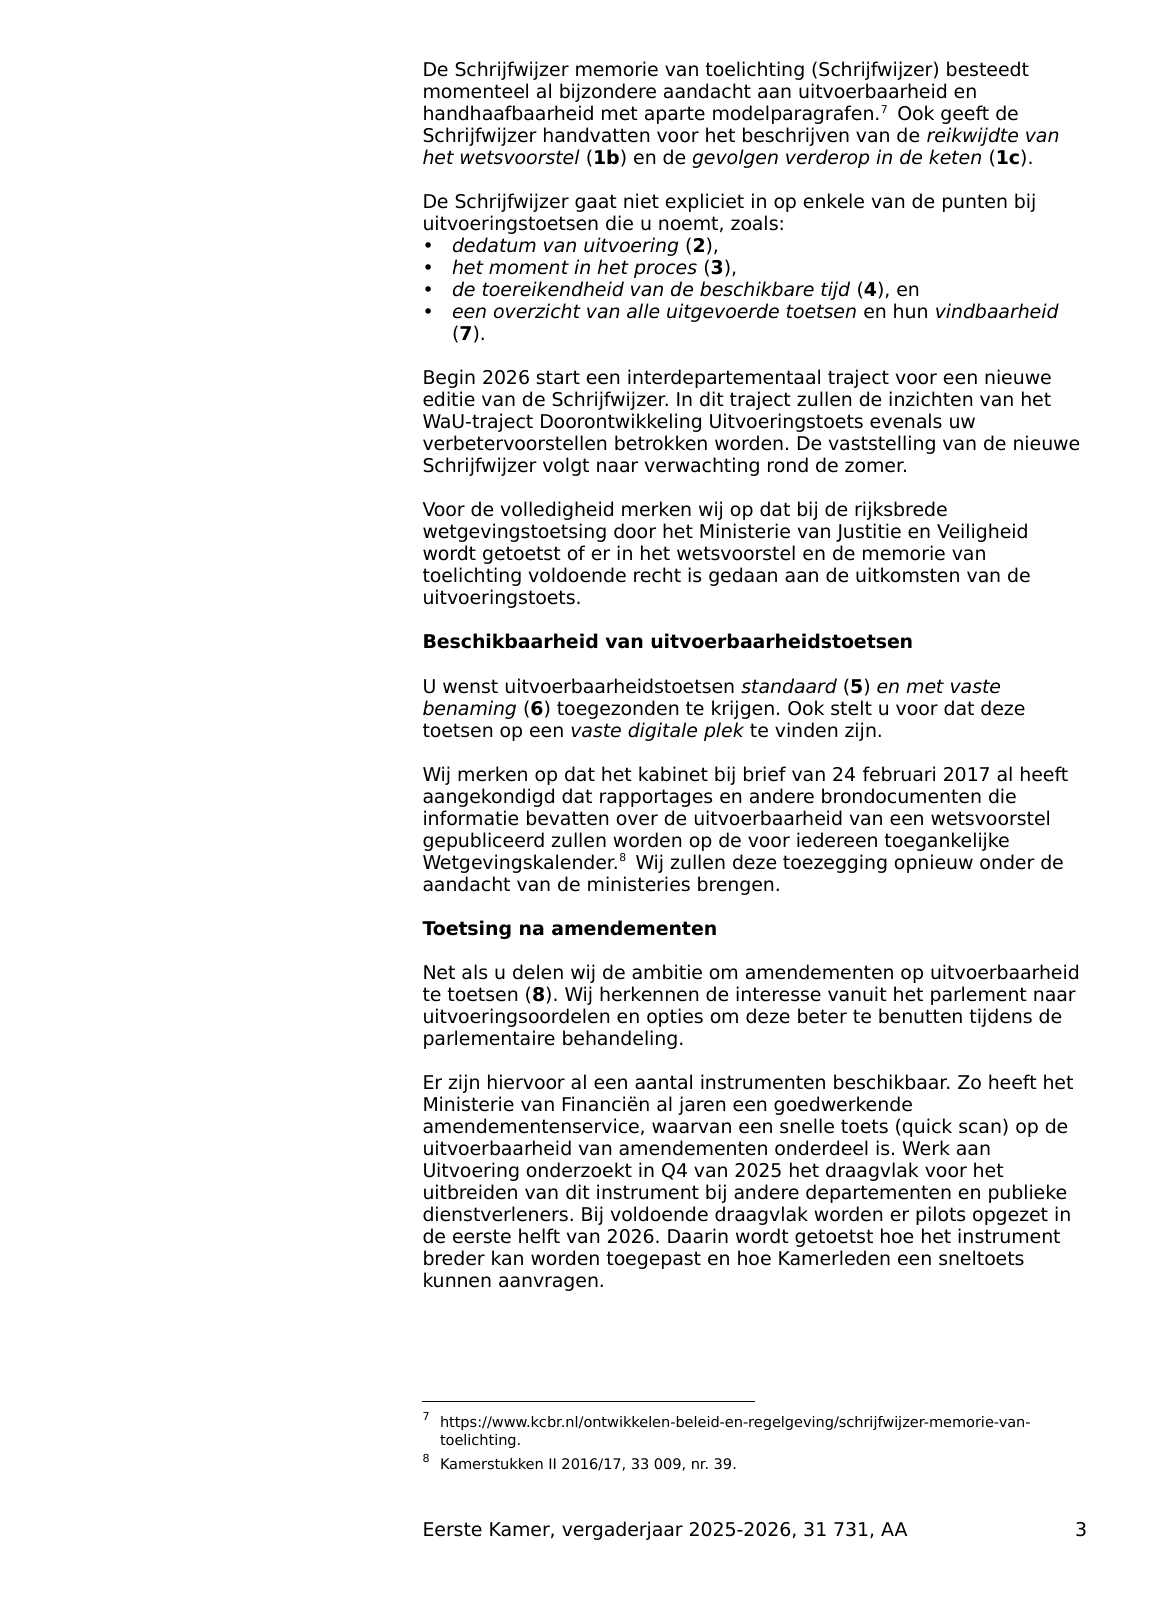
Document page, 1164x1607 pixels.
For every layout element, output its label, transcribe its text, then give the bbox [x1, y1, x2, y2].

text https://www.kcbr.nl/ontwikkelen-beleid-en-regelgeving/schrijfwijzer-memorie-van-toelichting. [422, 1410, 1087, 1449]
text • het moment in het proces (3), [422, 257, 1087, 279]
subtitle Toetsing na amendementen [422, 918, 1087, 940]
text • de toereikendheid van de beschikbare tijd (4), en [422, 279, 1087, 301]
text • dedatum van uitvoering (2), [422, 235, 1087, 257]
text Er zijn hiervoor al een aantal instrumenten beschikbaar. Zo heeft het Ministerie van Financiën al jaren een goedwerkende amendementenservice, waarvan een snelle toets (quick scan) op de uitvoerbaarheid van amendementen onderdeel is. Werk aan Uitvoering onderzoekt in Q4 van 2025 het draagvlak voor het uitbreiden van dit instrument bij andere departementen en publieke dienstverleners. Bij voldoende draagvlak worden er pilots opgezet in de eerste helft van 2026. Daarin wordt getoetst hoe het instrument breder kan worden toegepast en hoe Kamerleden een sneltoets kunnen aanvragen. [422, 1072, 1087, 1292]
text • een overzicht van alle uitgevoerde toetsen en hun vindbaarheid (7). [422, 301, 1087, 345]
text Begin 2026 start een interdepartementaal traject voor een nieuwe editie van de Schrijfwijzer. In dit traject zullen de inzichten van het WaU-traject Doorontwikkeling Uitvoeringstoets evenals uw verbetervoorstellen betrokken worden. De vaststelling van de nieuwe Schrijfwijzer volgt naar verwachting rond de zomer. [422, 367, 1087, 477]
subtitle Beschikbaarheid van uitvoerbaarheidstoetsen [422, 631, 1087, 653]
text Wij merken op dat het kabinet bij brief van 24 februari 2017 al heeft aangekondigd dat rapportages en andere brondocumenten die informatie bevatten over de uitvoerbaarheid van een wetsvoorstel gepubliceerd zullen worden op de voor iedereen toegankelijke Wetgevingskalender. Wij zullen deze toezegging opnieuw onder de aandacht van de ministeries brengen. [422, 764, 1087, 896]
text De Schrijfwijzer gaat niet expliciet in op enkele van de punten bij uitvoeringstoetsen die u noemt, zoals: [422, 191, 1087, 235]
text Voor de volledigheid merken wij op dat bij de rijksbrede wetgevingstoetsing door het Ministerie van Justitie en Veiligheid wordt getoetst of er in het wetsvoorstel en de memorie van toelichting voldoende recht is gedaan aan de uitkomsten van de uitvoeringstoets. [422, 499, 1087, 609]
text Kamerstukken II 2016/17, 33 009, nr. 39. [422, 1452, 1087, 1474]
text U wenst uitvoerbaarheidstoetsen standaard (5) en met vaste benaming (6) toegezonden te krijgen. Ook stelt u voor dat deze toetsen op een vaste digitale plek te vinden zijn. [422, 676, 1087, 741]
text Net als u delen wij de ambitie om amendementen op uitvoerbaarheid te toetsen (8). Wij herkennen de interesse vanuit het parlement naar uitvoeringsoordelen en opties om deze beter te benutten tijdens de parlementaire behandeling. [422, 962, 1087, 1050]
text De Schrijfwijzer memorie van toelichting (Schrijfwijzer) besteedt momenteel al bijzondere aandacht aan uitvoerbaarheid en handhaafbaarheid met aparte modelparagrafen. Ook geeft de Schrijfwijzer handvatten voor het beschrijven van de reikwijdte van het wetsvoorstel (1b) en de gevolgen verderop in de keten (1c). [422, 59, 1087, 169]
